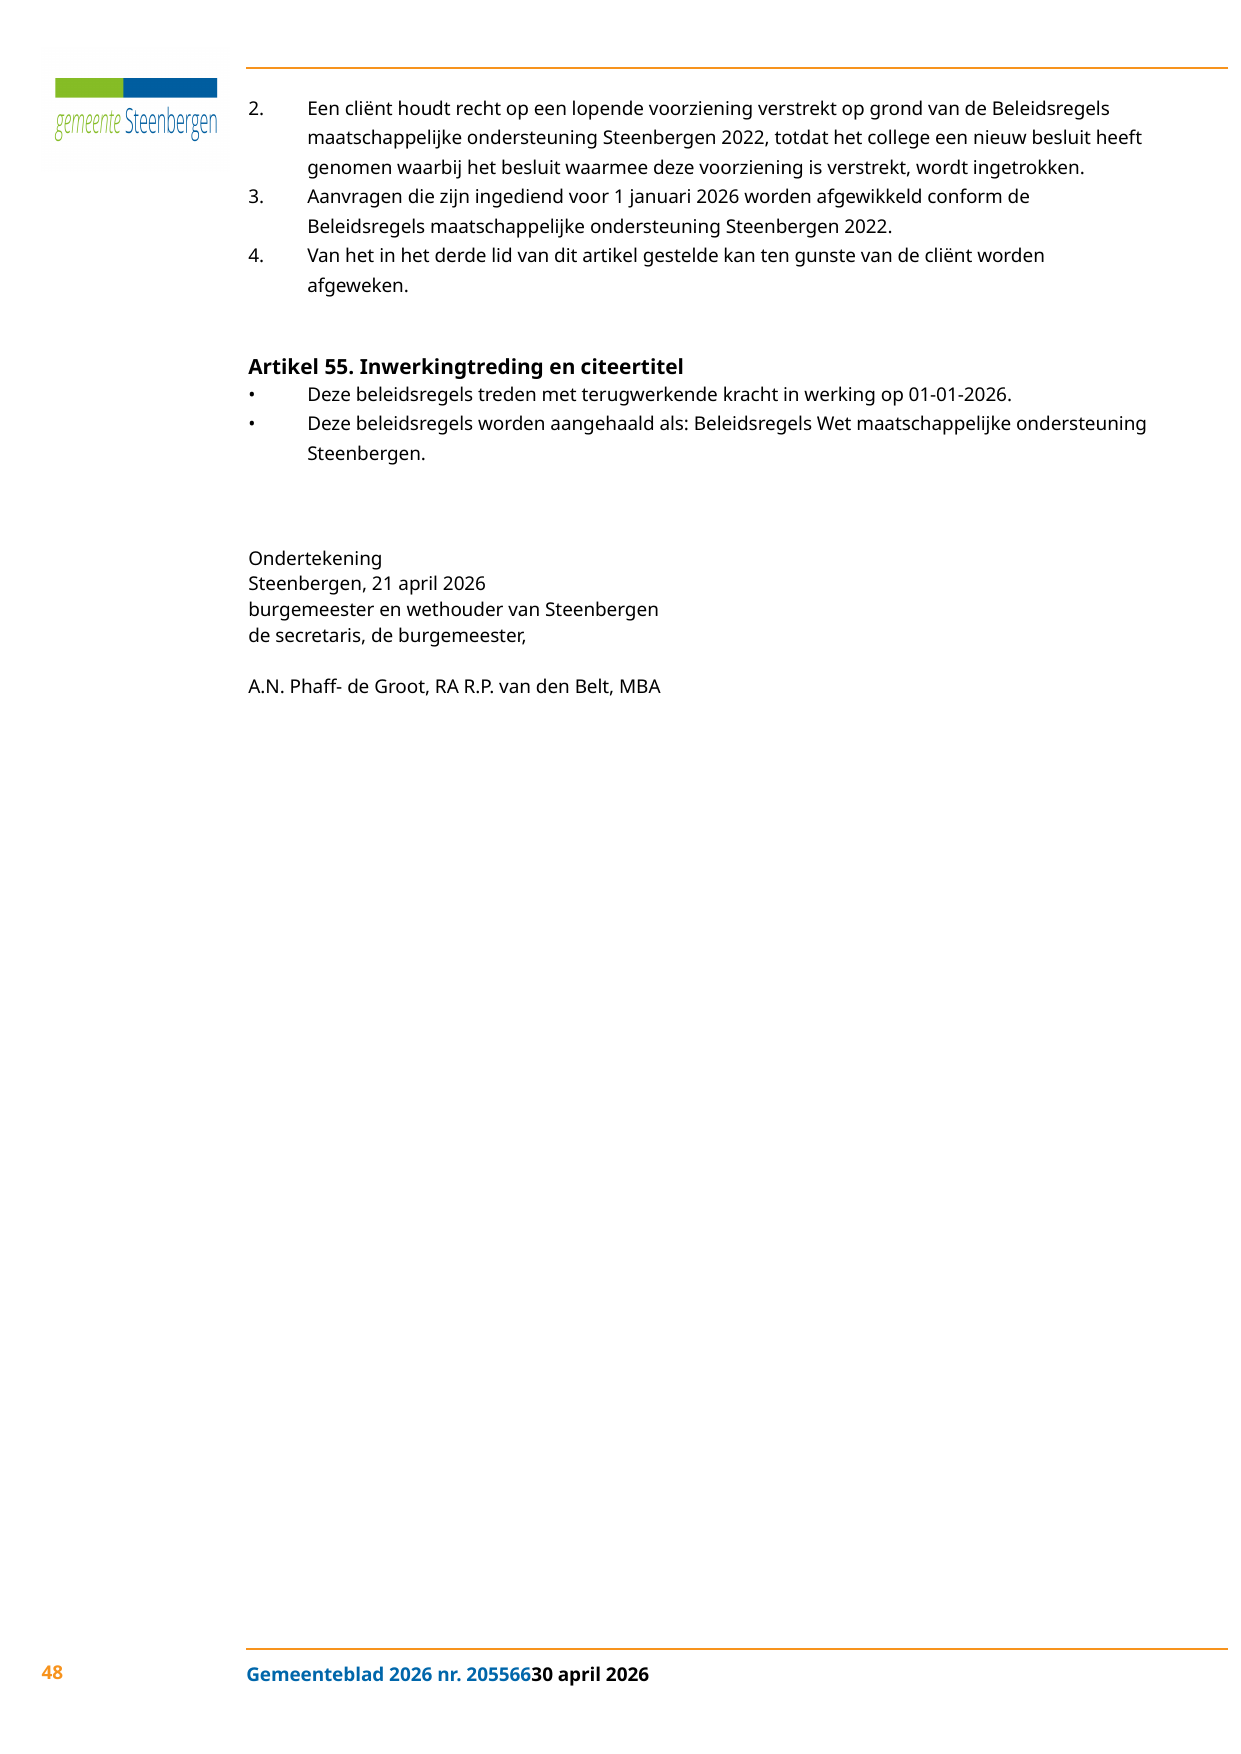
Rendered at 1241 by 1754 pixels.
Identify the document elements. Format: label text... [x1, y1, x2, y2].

text Steenbergen, 21 april 2026 [248, 570, 1152, 596]
text Ondertekening [248, 545, 1152, 570]
list Deze beleidsregels treden met terugwerkende kracht in werking op 01-01-2026. [248, 381, 1152, 406]
list Een cliënt houdt recht op een lopende voorziening verstrekt op grond van de Beleidsregels maatschappelijke ondersteuning Steenbergen 2022, totdat het college een nieuw besluit heeft genomen waarbij het besluit waarmee deze voorziening is verstrekt, wordt ingetrokken. [248, 95, 1152, 180]
text Artikel 55. Inwerkingtreding en citeertitel [248, 352, 1152, 381]
list Deze beleidsregels worden aangehaald als: Beleidsregels Wet maatschappelijke ondersteuning Steenbergen. [248, 410, 1152, 466]
text burgemeester en wethouder van Steenbergen [248, 596, 1152, 622]
text de secretaris, de burgemeester, [248, 622, 1152, 648]
picture [41, 47, 231, 172]
text A.N. Phaff- de Groot, RA R.P. van den Belt, MBA [248, 673, 1152, 699]
list Van het in het derde lid van dit artikel gestelde kan ten gunste van de cliënt worden afgeweken. [248, 243, 1152, 298]
list Aanvragen die zijn ingediend voor 1 januari 2026 worden afgewikkeld conform de Beleidsregels maatschappelijke ondersteuning Steenbergen 2022. [248, 183, 1152, 239]
